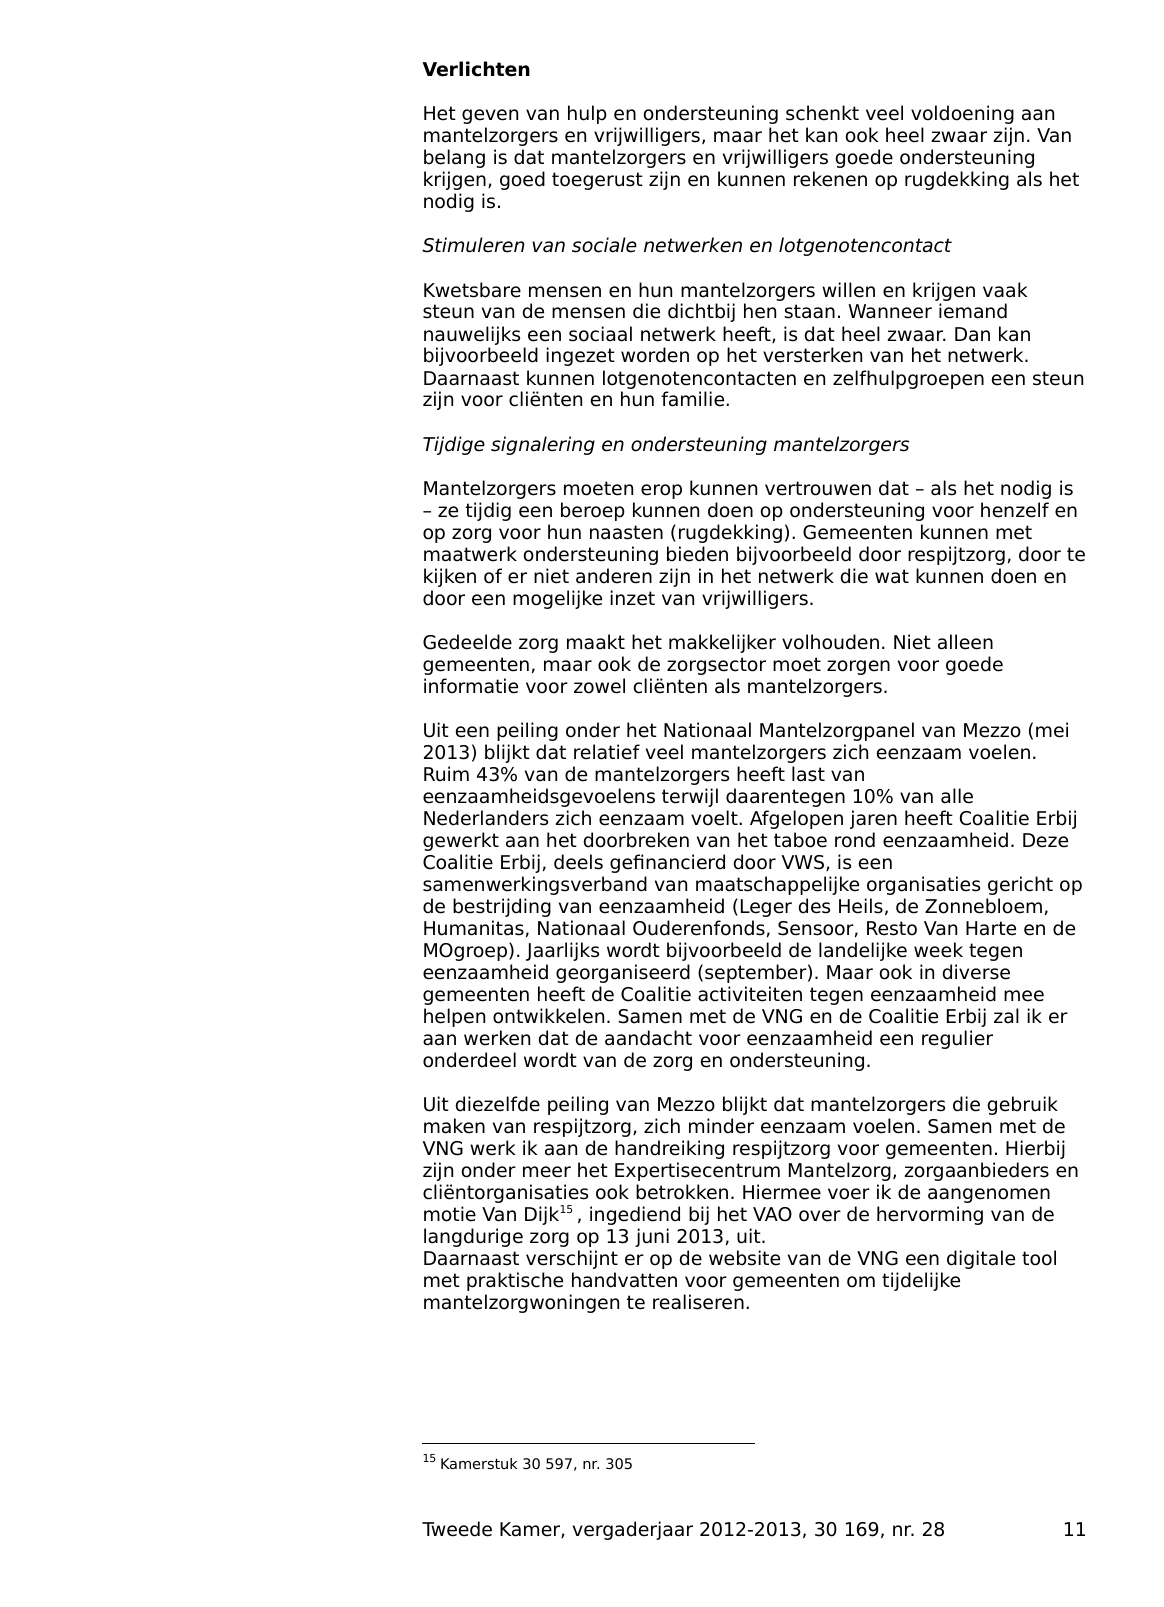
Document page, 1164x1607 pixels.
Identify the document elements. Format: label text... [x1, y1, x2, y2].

text Kamerstuk 30 597, nr. 305 [422, 1452, 1087, 1474]
text Het geven van hulp en ondersteuning schenkt veel voldoening aan mantelzorgers en vrijwilligers, maar het kan ook heel zwaar zijn. Van belang is dat mantelzorgers en vrijwilligers goede ondersteuning krijgen, goed toegerust zijn en kunnen rekenen op rugdekking als het nodig is. [422, 103, 1087, 213]
text Uit een peiling onder het Nationaal Mantelzorgpanel van Mezzo (mei 2013) blijkt dat relatief veel mantelzorgers zich eenzaam voelen. Ruim 43% van de mantelzorgers heeft last van eenzaamheidsgevoelens terwijl daarentegen 10% van alle Nederlanders zich eenzaam voelt. Afgelopen jaren heeft Coalitie Erbij gewerkt aan het doorbreken van het taboe rond eenzaamheid. Deze Coalitie Erbij, deels gefinancierd door VWS, is een samenwerkingsverband van maatschappelijke organisaties gericht op de bestrijding van eenzaamheid (Leger des Heils, de Zonnebloem, Humanitas, Nationaal Ouderenfonds, Sensoor, Resto Van Harte en de MOgroep). Jaarlijks wordt bijvoorbeeld de landelijke week tegen eenzaamheid georganiseerd (september). Maar ook in diverse gemeenten heeft de Coalitie activiteiten tegen eenzaamheid mee helpen ontwikkelen. Samen met de VNG en de Coalitie Erbij zal ik er aan werken dat de aandacht voor eenzaamheid een regulier onderdeel wordt van de zorg en ondersteuning. [422, 720, 1087, 1072]
subtitle Stimuleren van sociale netwerken en lotgenotencontact [422, 235, 1087, 257]
subtitle Tijdige signalering en ondersteuning mantelzorgers [422, 433, 1087, 456]
text Gedeelde zorg maakt het makkelijker volhouden. Niet alleen gemeenten, maar ook de zorgsector moet zorgen voor goede informatie voor zowel cliënten als mantelzorgers. [422, 632, 1087, 698]
subtitle Verlichten [422, 59, 1087, 81]
text Daarnaast verschijnt er op de website van de VNG een digitale tool met praktische handvatten voor gemeenten om tijdelijke mantelzorgwoningen te realiseren. [422, 1248, 1087, 1313]
text Kwetsbare mensen en hun mantelzorgers willen en krijgen vaak steun van de mensen die dichtbij hen staan. Wanneer iemand nauwelijks een sociaal netwerk heeft, is dat heel zwaar. Dan kan bijvoorbeeld ingezet worden op het versterken van het netwerk. Daarnaast kunnen lotgenotencontacten en zelfhulpgroepen een steun zijn voor cliënten en hun familie. [422, 279, 1087, 411]
text Mantelzorgers moeten erop kunnen vertrouwen dat – als het nodig is – ze tijdig een beroep kunnen doen op ondersteuning voor henzelf en op zorg voor hun naasten (rugdekking). Gemeenten kunnen met maatwerk ondersteuning bieden bijvoorbeeld door respijtzorg, door te kijken of er niet anderen zijn in het netwerk die wat kunnen doen en door een mogelijke inzet van vrijwilligers. [422, 478, 1087, 609]
text Uit diezelfde peiling van Mezzo blijkt dat mantelzorgers die gebruik maken van respijtzorg, zich minder eenzaam voelen. Samen met de VNG werk ik aan de handreiking respijtzorg voor gemeenten. Hierbij zijn onder meer het Expertisecentrum Mantelzorg, zorgaanbieders en cliëntorganisaties ook betrokken. Hiermee voer ik de aangenomen motie Van Dijk, ingediend bij het VAO over de hervorming van de langdurige zorg op 13 juni 2013, uit. [422, 1094, 1087, 1248]
